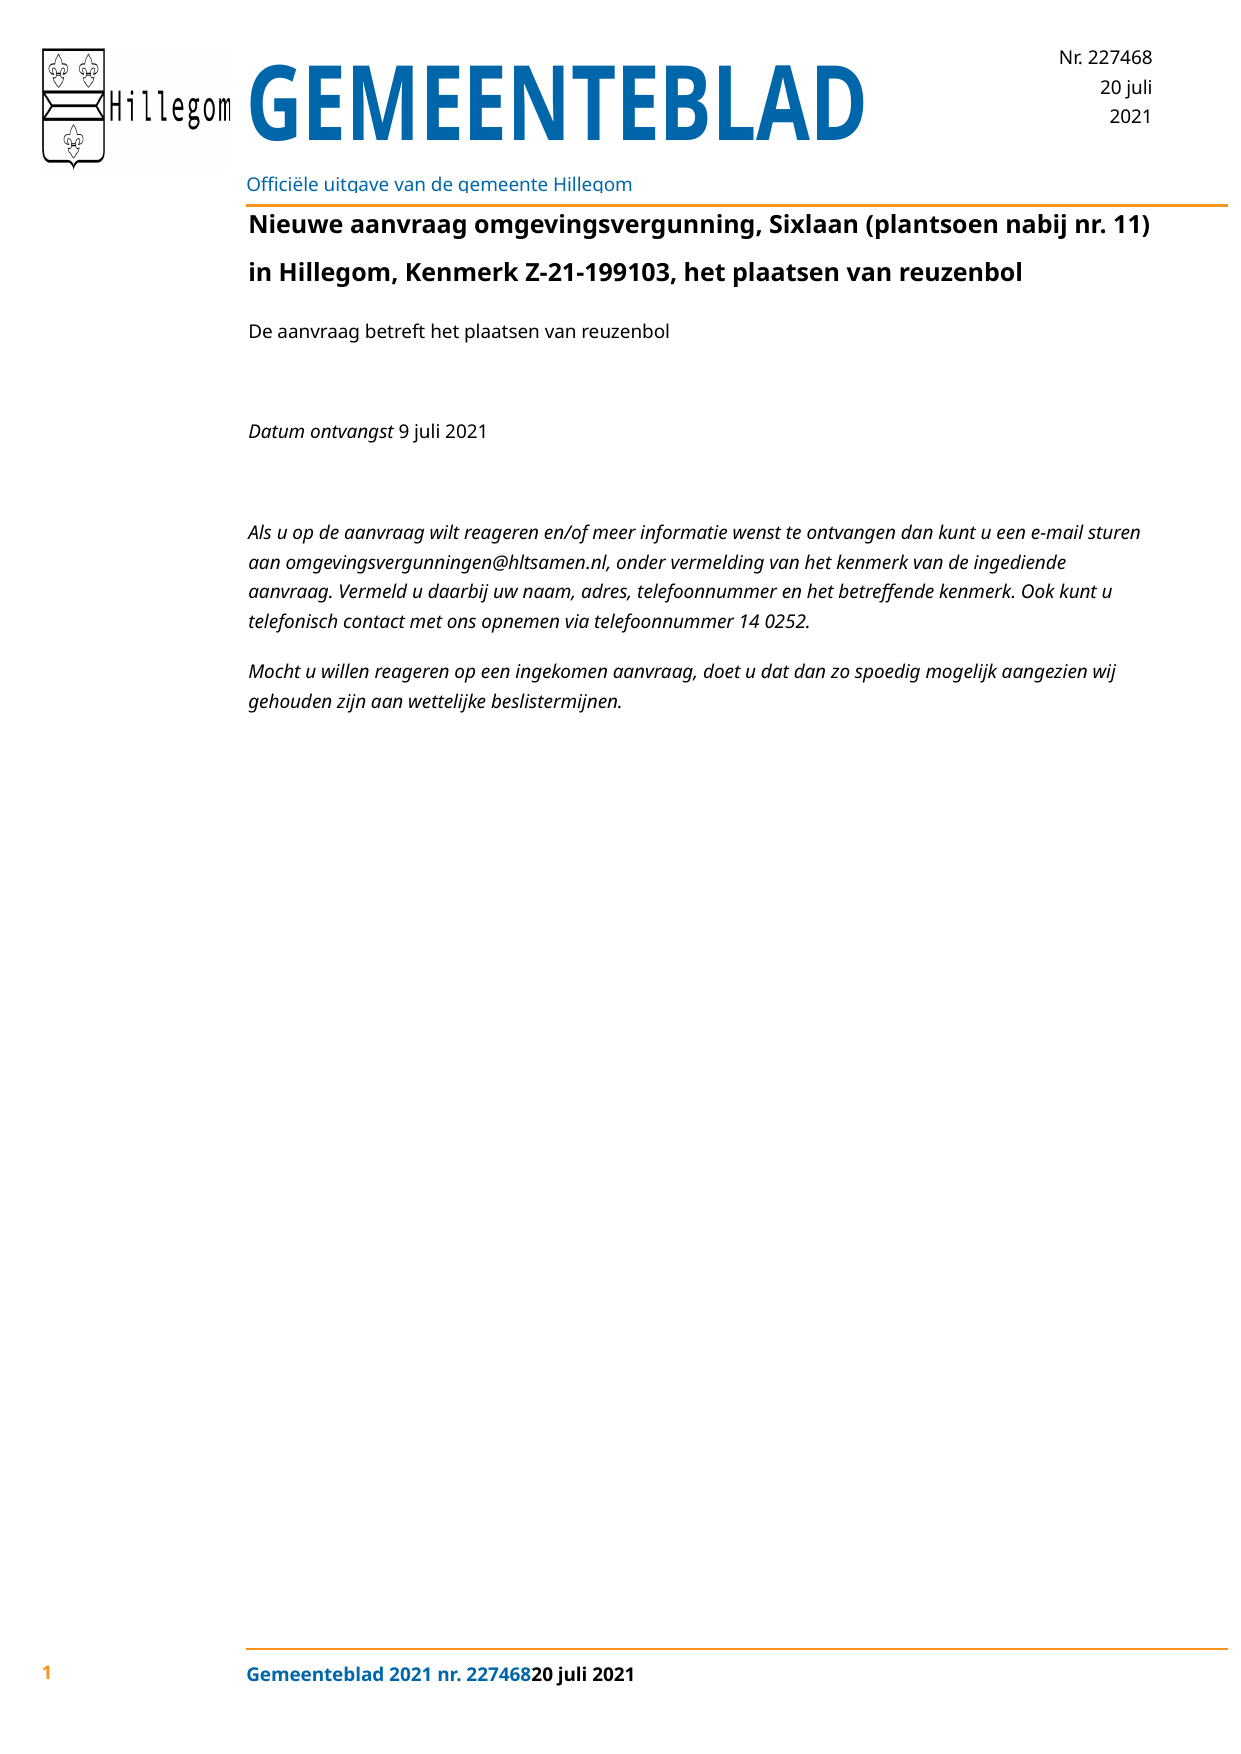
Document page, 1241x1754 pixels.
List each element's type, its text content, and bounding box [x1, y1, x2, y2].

text Nieuwe aanvraag omgevingsvergunning, Sixlaan (plantsoen nabij nr. 11) in Hillegom, Kenmerk Z-21-199103, het plaatsen van reuzenbol [248, 207, 1152, 288]
text Datum ontvangst 9 juli 2021 [248, 419, 1152, 444]
picture [41, 47, 231, 172]
text De aanvraag betreft het plaatsen van reuzenbol [248, 318, 1152, 344]
text Mocht u willen reageren op een ingekomen aanvraag, doet u dat dan zo spoedig mogelijk aangezien wij gehouden zijn aan wettelijke beslistermijnen. [248, 659, 1152, 714]
text Als u op de aanvraag wilt reageren en/of meer informatie wenst te ontvangen dan kunt u een e-mail sturen aan omgevingsvergunningen@hltsamen.nl, onder vermelding van het kenmerk van de ingediende aanvraag. Vermeld u daarbij uw naam, adres, telefoonnummer en het betreffende kenmerk. Ook kunt u telefonisch contact met ons opnemen via telefoonnummer 14 0252. [248, 519, 1152, 634]
